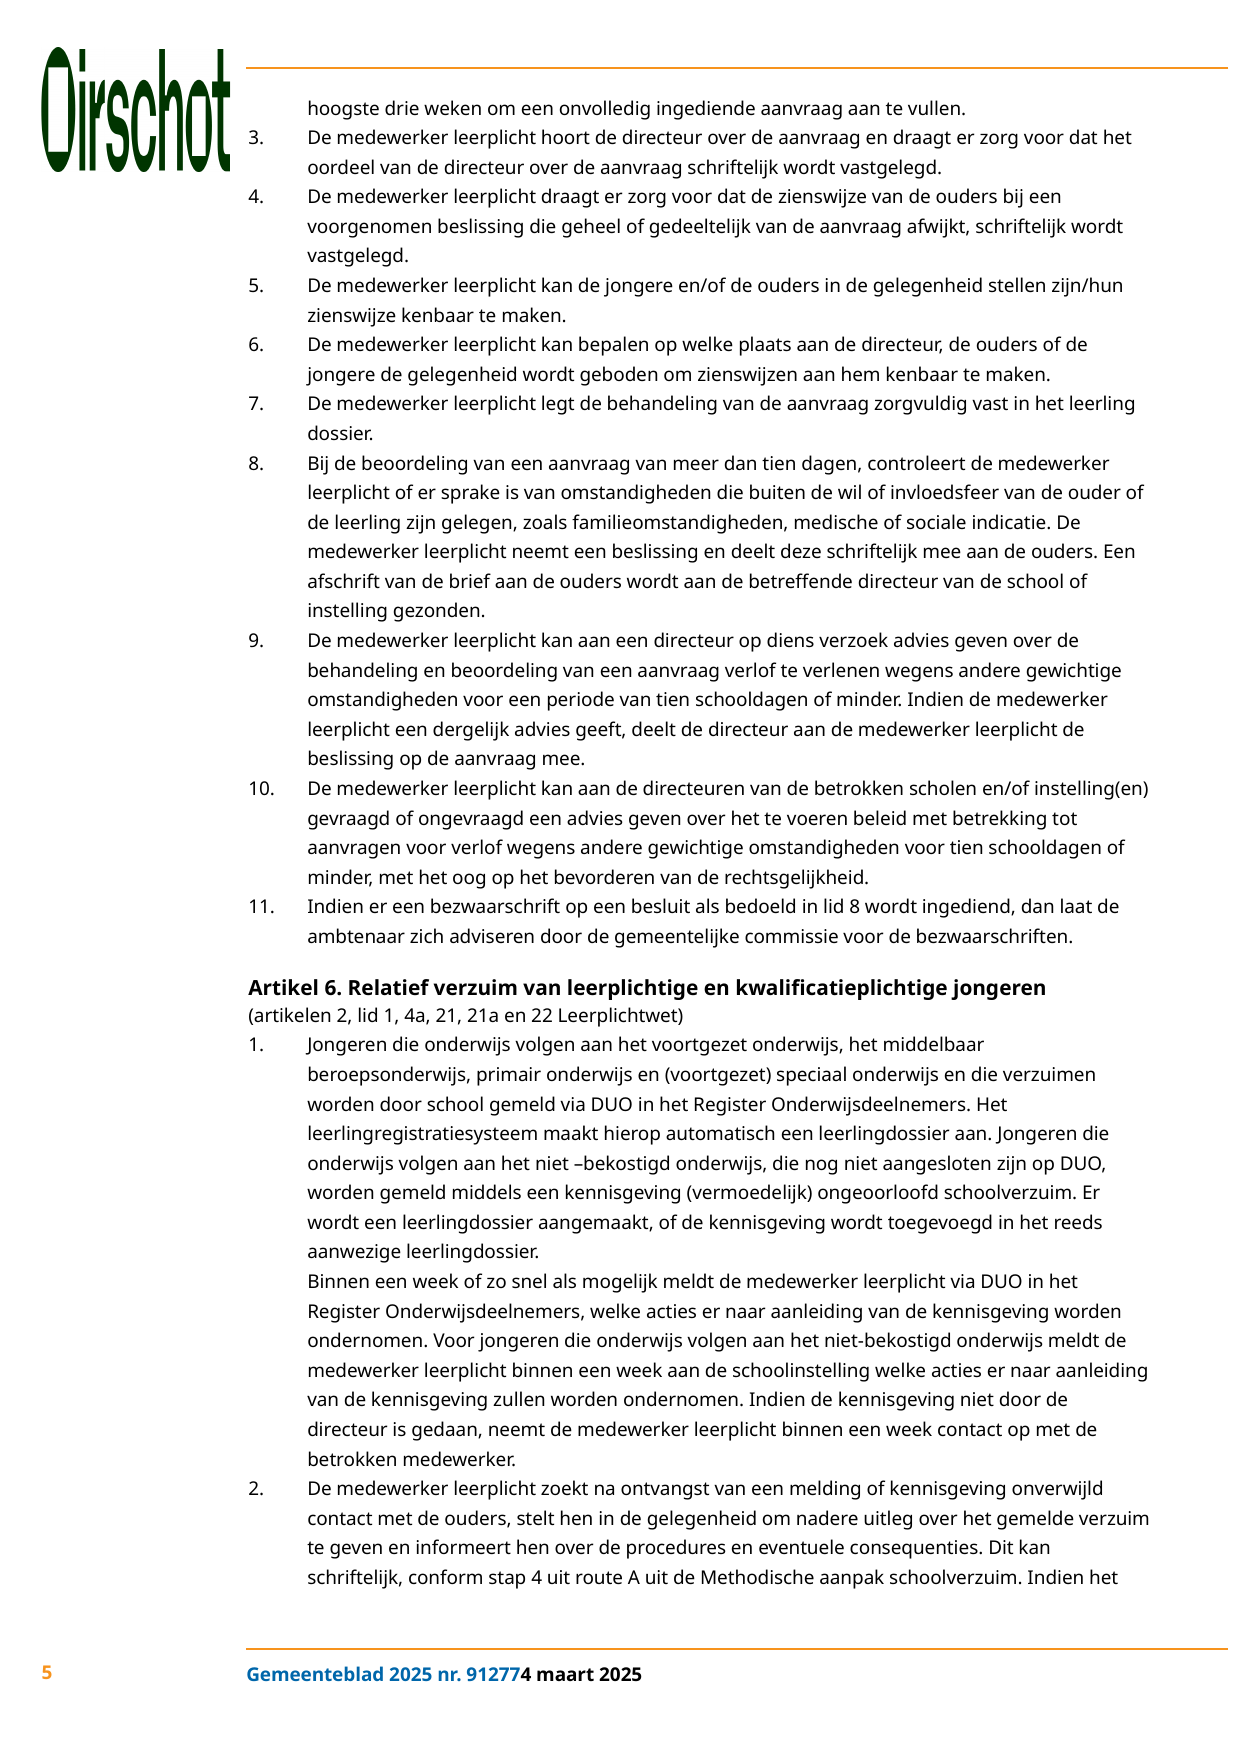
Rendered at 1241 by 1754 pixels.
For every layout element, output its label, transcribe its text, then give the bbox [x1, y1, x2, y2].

list De medewerker leerplicht kan aan een directeur op diens verzoek advies geven over de behandeling en beoordeling van een aanvraag verlof te verlenen wegens andere gewichtige omstandigheden voor een periode van tien schooldagen of minder. Indien de medewerker leerplicht een dergelijk advies geeft, deelt de directeur aan de medewerker leerplicht de beslissing op de aanvraag mee. [248, 627, 1152, 771]
picture [41, 47, 231, 172]
list De medewerker leerplicht kan bepalen op welke plaats aan de directeur, de ouders of de jongere de gelegenheid wordt geboden om zienswijzen aan hem kenbaar te maken. [248, 331, 1152, 387]
list De medewerker leerplicht zoekt na ontvangst van een melding of kennisgeving onverwijld contact met de ouders, stelt hen in de gelegenheid om nadere uitleg over het gemelde verzuim te geven en informeert hen over de procedures en eventuele consequenties. Dit kan schriftelijk, conform stap 4 uit route A uit de Methodische aanpak schoolverzuim. Indien het [248, 1475, 1152, 1590]
list De medewerker leerplicht draagt er zorg voor dat de zienswijze van de ouders bij een voorgenomen beslissing die geheel of gedeeltelijk van de aanvraag afwijkt, schriftelijk wordt vastgelegd. [248, 183, 1152, 268]
list Bij de beoordeling van een aanvraag van meer dan tien dagen, controleert de medewerker leerplicht of er sprake is van omstandigheden die buiten de wil of invloedsfeer van de ouder of de leerling zijn gelegen, zoals familieomstandigheden, medische of sociale indicatie. De medewerker leerplicht neemt een beslissing en deelt deze schriftelijk mee aan de ouders. Een afschrift van de brief aan de ouders wordt aan de betreffende directeur van de school of instelling gezonden. [248, 450, 1152, 623]
list De medewerker leerplicht kan aan de directeuren van de betrokken scholen en/of instelling(en) gevraagd of ongevraagd een advies geven over het te voeren beleid met betrekking tot aanvragen voor verlof wegens andere gewichtige omstandigheden voor tien schooldagen of minder, met het oog op het bevorderen van de rechtsgelijkheid. [248, 775, 1152, 890]
list De medewerker leerplicht hoort de directeur over de aanvraag en draagt er zorg voor dat het oordeel van de directeur over de aanvraag schriftelijk wordt vastgelegd. [248, 124, 1152, 180]
list Jongeren die onderwijs volgen aan het voortgezet onderwijs, het middelbaar beroepsonderwijs, primair onderwijs en (voortgezet) speciaal onderwijs en die verzuimen worden door school gemeld via DUO in het Register Onderwijsdeelnemers. Het leerlingregistratiesysteem maakt hierop automatisch een leerlingdossier aan. Jongeren die onderwijs volgen aan het niet –bekostigd onderwijs, die nog niet aangesloten zijn op DUO, worden gemeld middels een kennisgeving (vermoedelijk) ongeoorloofd schoolverzuim. Er wordt een leerlingdossier aangemaakt, of de kennisgeving wordt toegevoegd in het reeds aanwezige leerlingdossier. [248, 1032, 1152, 1264]
list hoogste drie weken om een onvolledig ingediende aanvraag aan te vullen. [248, 95, 1152, 121]
text Artikel 6. Relatief verzuim van leerplichtige en kwalificatieplichtige jongeren [248, 973, 1152, 1002]
list Indien er een bezwaarschrift op een besluit als bedoeld in lid 8 wordt ingediend, dan laat de ambtenaar zich adviseren door de gemeentelijke commissie voor de bezwaarschriften. [248, 893, 1152, 949]
list De medewerker leerplicht legt de behandeling van de aanvraag zorgvuldig vast in het leerling dossier. [248, 391, 1152, 446]
list Binnen een week of zo snel als mogelijk meldt de medewerker leerplicht via DUO in het Register Onderwijsdeelnemers, welke acties er naar aanleiding van de kennisgeving worden ondernomen. Voor jongeren die onderwijs volgen aan het niet-bekostigd onderwijs meldt de medewerker leerplicht binnen een week aan de schoolinstelling welke acties er naar aanleiding van de kennisgeving zullen worden ondernomen. Indien de kennisgeving niet door de directeur is gedaan, neemt de medewerker leerplicht binnen een week contact op met de betrokken medewerker. [248, 1268, 1152, 1471]
text (artikelen 2, lid 1, 4a, 21, 21a en 22 Leerplichtwet) [248, 1002, 1152, 1028]
list De medewerker leerplicht kan de jongere en/of de ouders in de gelegenheid stellen zijn/hun zienswijze kenbaar te maken. [248, 272, 1152, 328]
